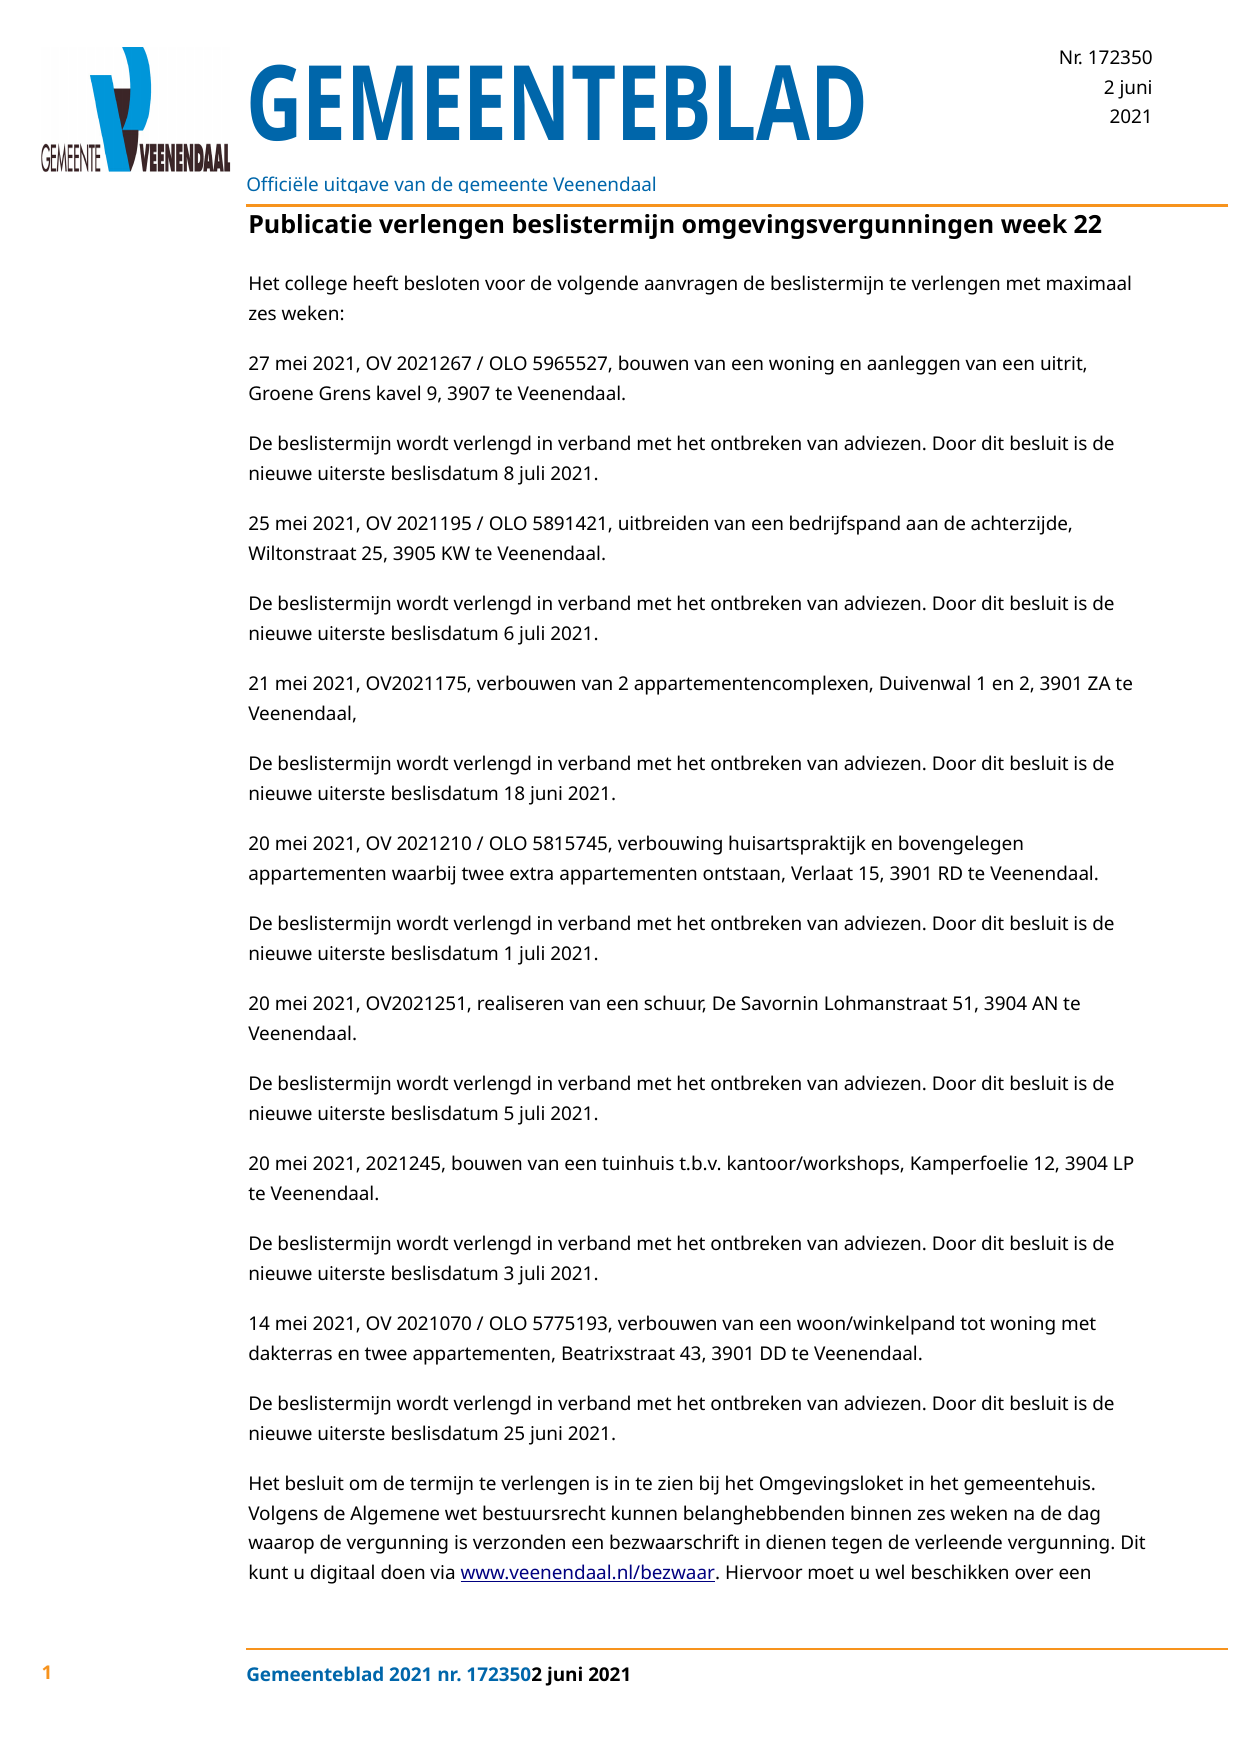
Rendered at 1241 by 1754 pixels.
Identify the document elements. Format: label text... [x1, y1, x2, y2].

text Publicatie verlengen beslistermijn omgevingsvergunningen week 22 [248, 207, 1152, 241]
text 21 mei 2021, OV2021175, verbouwen van 2 appartementencomplexen, Duivenwal 1 en 2, 3901 ZA te Veenendaal, [248, 670, 1152, 726]
text 20 mei 2021, OV2021251, realiseren van een schuur, De Savornin Lohmanstraat 51, 3904 AN te Veenendaal. [248, 990, 1152, 1046]
text De beslistermijn wordt verlengd in verband met het ontbreken van adviezen. Door dit besluit is de nieuwe uiterste beslisdatum 3 juli 2021. [248, 1230, 1152, 1286]
text 20 mei 2021, OV 2021210 / OLO 5815745, verbouwing huisartspraktijk en bovengelegen appartementen waarbij twee extra appartementen ontstaan, Verlaat 15, 3901 RD te Veenendaal. [248, 830, 1152, 886]
text De beslistermijn wordt verlengd in verband met het ontbreken van adviezen. Door dit besluit is de nieuwe uiterste beslisdatum 25 juni 2021. [248, 1390, 1152, 1446]
text De beslistermijn wordt verlengd in verband met het ontbreken van adviezen. Door dit besluit is de nieuwe uiterste beslisdatum 8 juli 2021. [248, 430, 1152, 486]
text De beslistermijn wordt verlengd in verband met het ontbreken van adviezen. Door dit besluit is de nieuwe uiterste beslisdatum 1 juli 2021. [248, 910, 1152, 966]
text Het besluit om de termijn te verlengen is in te zien bij het Omgevingsloket in het gemeentehuis. Volgens de Algemene wet bestuursrecht kunnen belanghebbenden binnen zes weken na de dag waarop de vergunning is verzonden een bezwaarschrift in dienen tegen de verleende vergunning. Dit kunt u digitaal doen via www.veenendaal.nl/bezwaar. Hiervoor moet u wel beschikken over een [248, 1470, 1152, 1585]
text 14 mei 2021, OV 2021070 / OLO 5775193, verbouwen van een woon/winkelpand tot woning met dakterras en twee appartementen, Beatrixstraat 43, 3901 DD te Veenendaal. [248, 1310, 1152, 1366]
text De beslistermijn wordt verlengd in verband met het ontbreken van adviezen. Door dit besluit is de nieuwe uiterste beslisdatum 6 juli 2021. [248, 590, 1152, 646]
picture [41, 47, 130, 172]
text Het college heeft besloten voor de volgende aanvragen de beslistermijn te verlengen met maximaal zes weken: [248, 270, 1152, 326]
picture [123, 47, 231, 172]
text De beslistermijn wordt verlengd in verband met het ontbreken van adviezen. Door dit besluit is de nieuwe uiterste beslisdatum 5 juli 2021. [248, 1070, 1152, 1126]
text 25 mei 2021, OV 2021195 / OLO 5891421, uitbreiden van een bedrijfspand aan de achterzijde, Wiltonstraat 25, 3905 KW te Veenendaal. [248, 510, 1152, 566]
text 20 mei 2021, 2021245, bouwen van een tuinhuis t.b.v. kantoor/workshops, Kamperfoelie 12, 3904 LP te Veenendaal. [248, 1150, 1152, 1206]
text 27 mei 2021, OV 2021267 / OLO 5965527, bouwen van een woning en aanleggen van een uitrit, Groene Grens kavel 9, 3907 te Veenendaal. [248, 350, 1152, 406]
text De beslistermijn wordt verlengd in verband met het ontbreken van adviezen. Door dit besluit is de nieuwe uiterste beslisdatum 18 juni 2021. [248, 750, 1152, 806]
